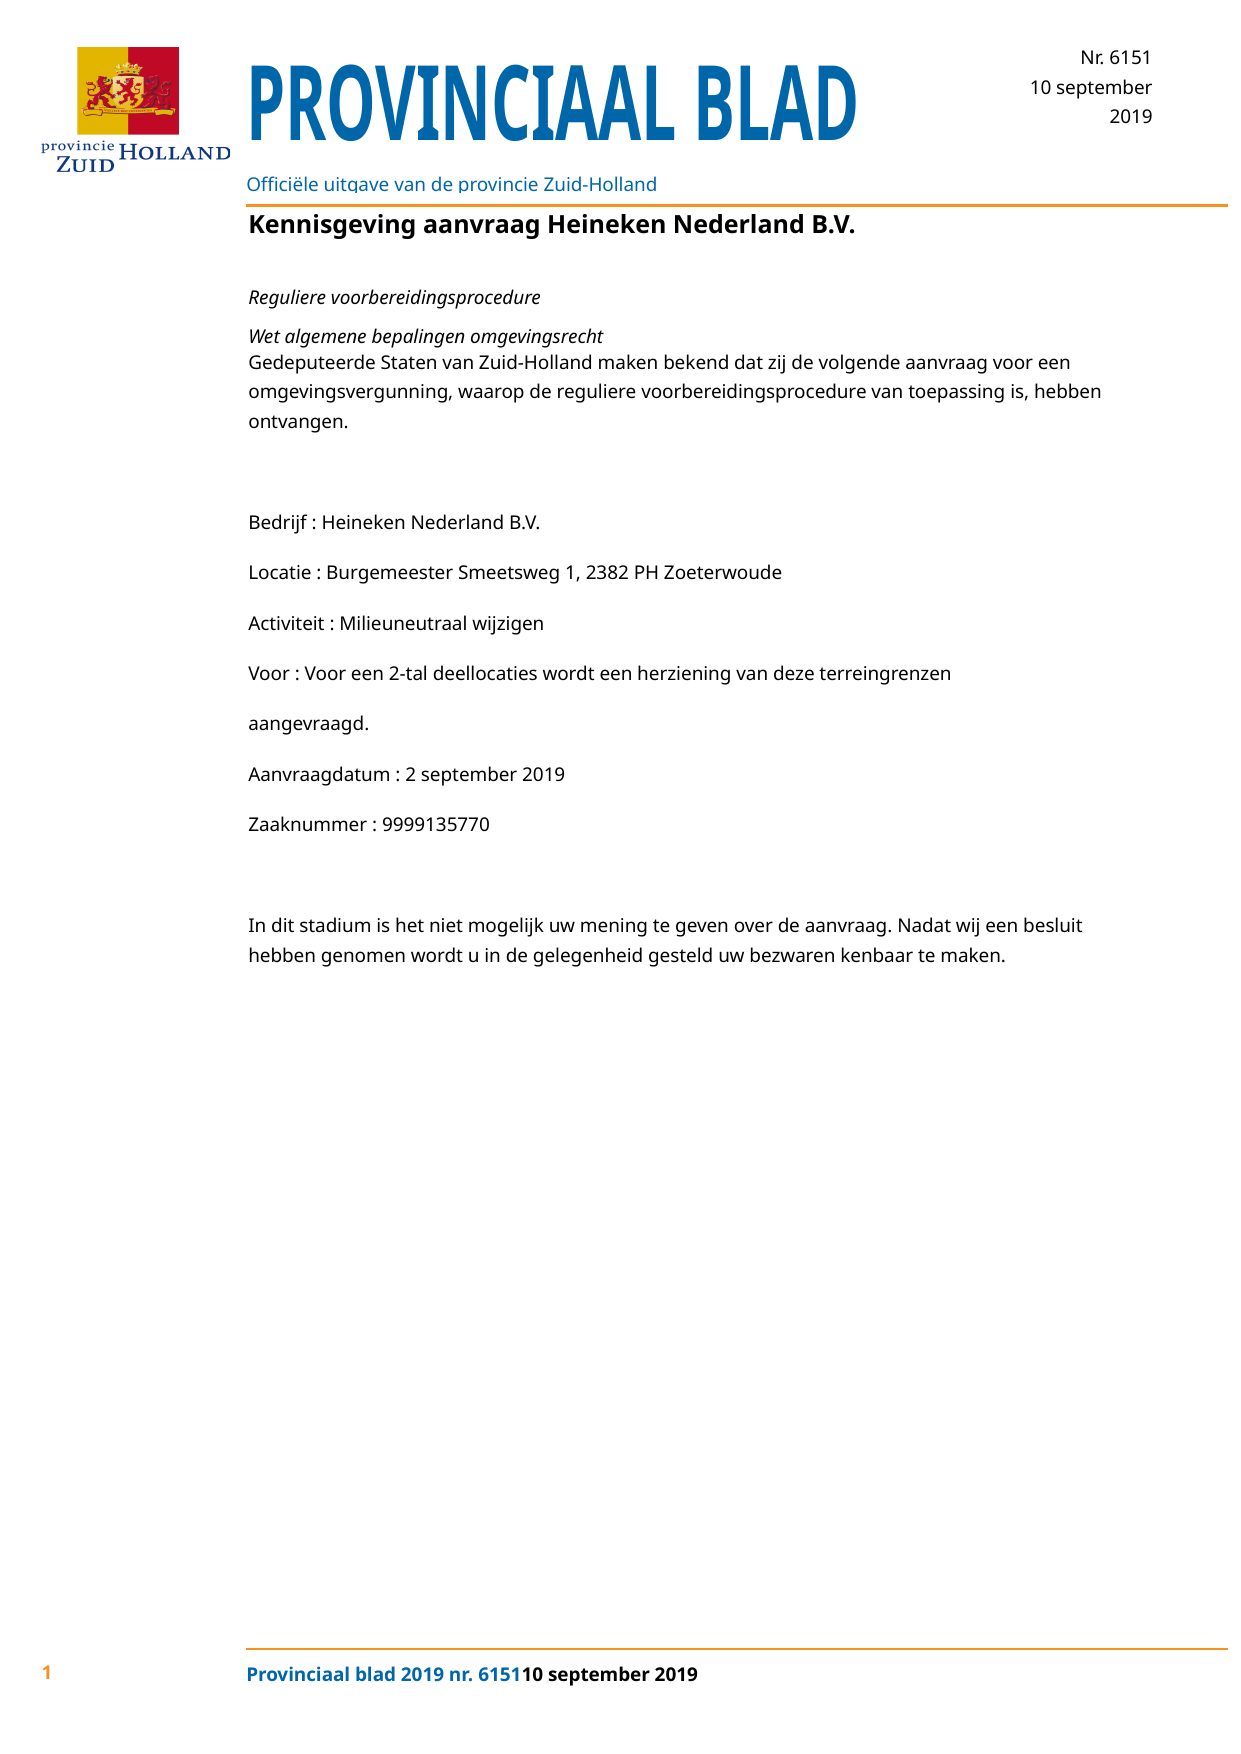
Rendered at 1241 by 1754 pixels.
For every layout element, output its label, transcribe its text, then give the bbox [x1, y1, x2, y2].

text Voor : Voor een 2-tal deellocaties wordt een herziening van deze terreingrenzen [248, 660, 1152, 686]
text Aanvraagdatum : 2 september 2019 [248, 761, 1152, 787]
text Activiteit : Milieuneutraal wijzigen [248, 610, 1152, 635]
text In dit stadium is het niet mogelijk uw mening te geven over de aanvraag. Nadat wij een besluit hebben genomen wordt u in de gelegenheid gesteld uw bezwaren kenbaar te maken. [248, 912, 1152, 967]
text Zaaknummer : 9999135770 [248, 811, 1152, 837]
text Bedrijf : Heineken Nederland B.V. [248, 509, 1152, 534]
picture [41, 47, 231, 172]
text Wet algemene bepalingen omgevingsrecht [248, 323, 1152, 349]
text Gedeputeerde Staten van Zuid-Holland maken bekend dat zij de volgende aanvraag voor een omgevingsvergunning, waarop de reguliere voorbereidingsprocedure van toepassing is, hebben ontvangen. [248, 349, 1152, 434]
text Kennisgeving aanvraag Heineken Nederland B.V. [248, 207, 1152, 241]
text Locatie : Burgemeester Smeetsweg 1, 2382 PH Zoeterwoude [248, 559, 1152, 585]
text aangevraagd. [248, 711, 1152, 736]
text Reguliere voorbereidingsprocedure [248, 284, 1152, 309]
